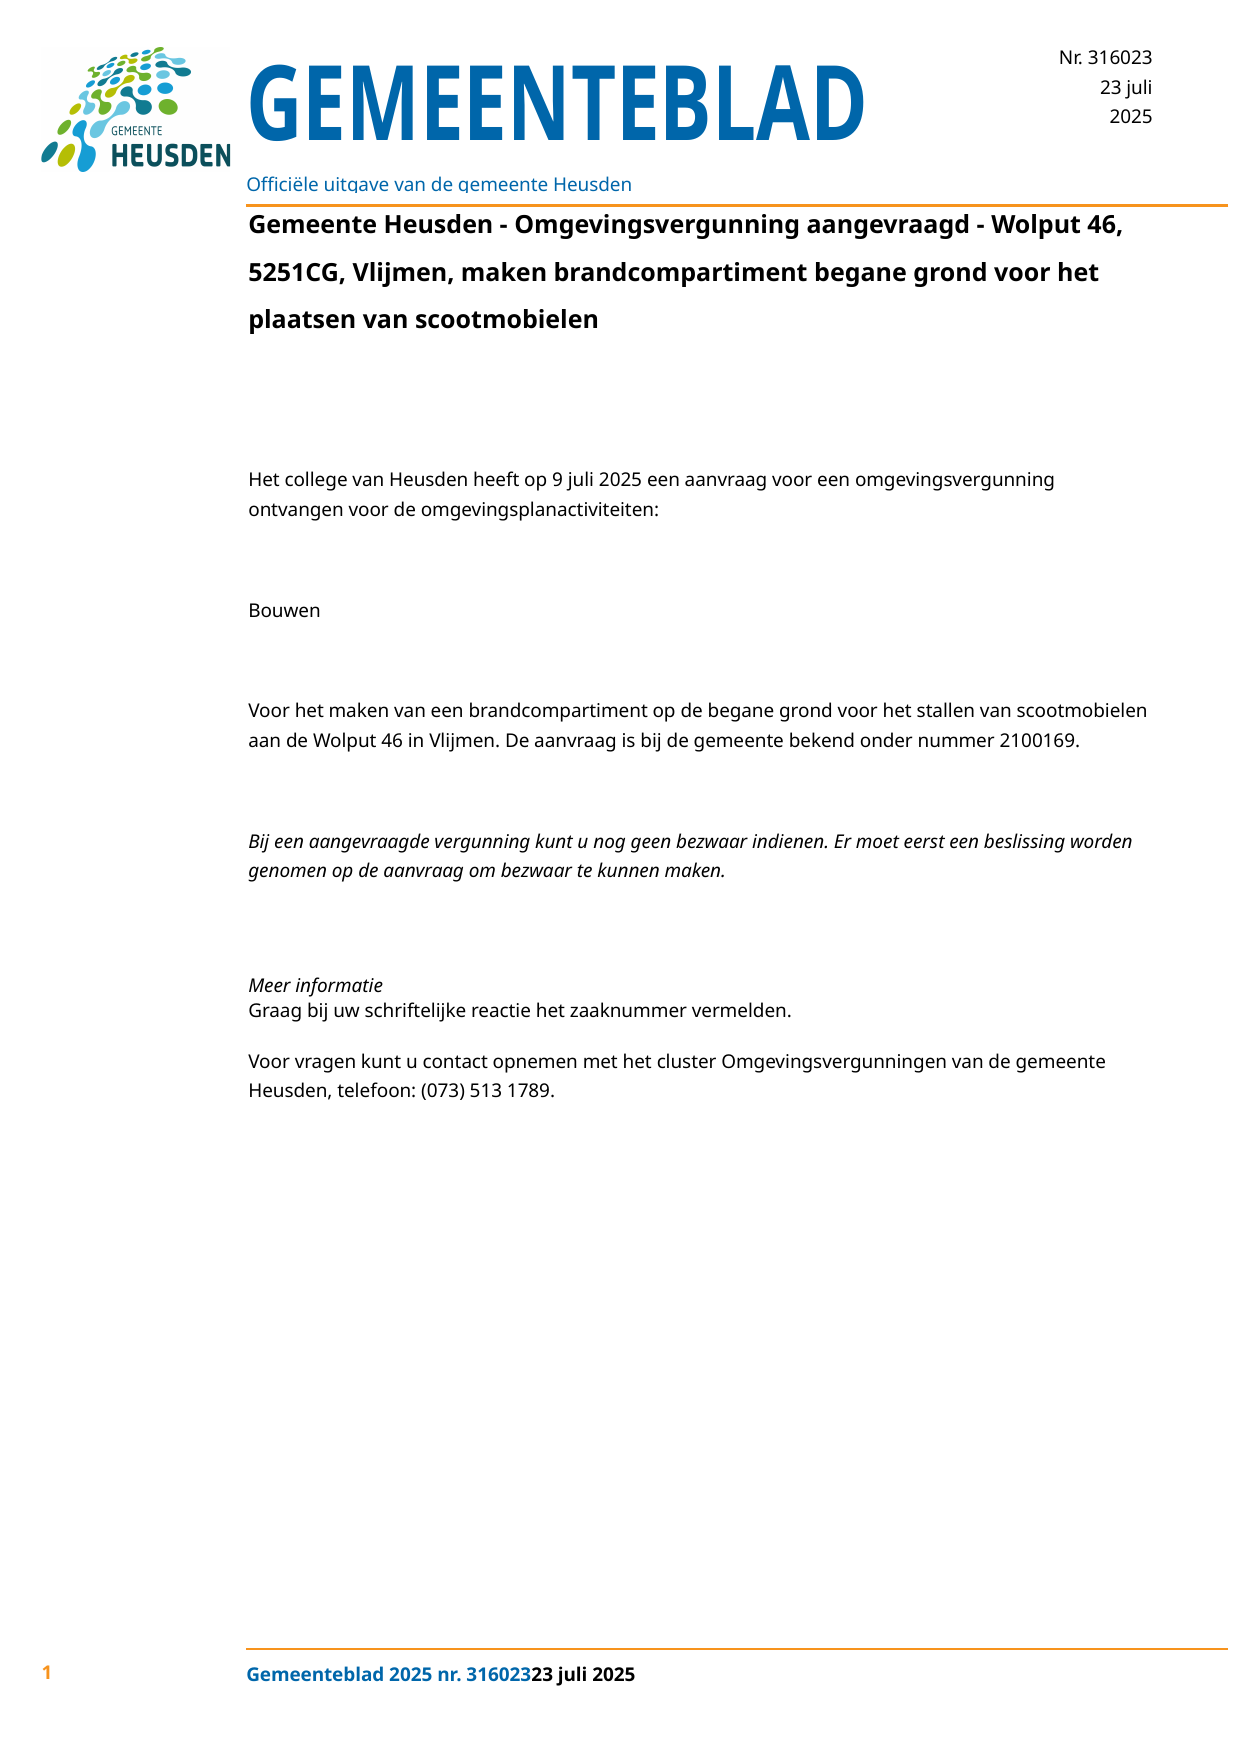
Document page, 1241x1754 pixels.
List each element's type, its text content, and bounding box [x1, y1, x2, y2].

text Het college van Heusden heeft op 9 juli 2025 een aanvraag voor een omgevingsvergunning ontvangen voor de omgevingsplanactiviteiten: [248, 466, 1152, 522]
text Bij een aangevraagde vergunning kunt u nog geen bezwaar indienen. Er moet eerst een beslissing worden genomen op de aanvraag om bezwaar te kunnen maken. [248, 828, 1152, 883]
text Gemeente Heusden - Omgevingsvergunning aangevraagd - Wolput 46, 5251CG, Vlijmen, maken brandcompartiment begane grond voor het plaatsen van scootmobielen [248, 207, 1152, 336]
text Meer informatie [248, 972, 1152, 998]
text Voor vragen kunt u contact opnemen met het cluster Omgevingsvergunningen van de gemeente Heusden, telefoon: (073) 513 1789. [248, 1048, 1152, 1103]
text Graag bij uw schriftelijke reactie het zaaknummer vermelden. [248, 998, 1152, 1023]
text Bouwen [248, 597, 1152, 622]
text Voor het maken van een brandcompartiment op de begane grond voor het stallen van scootmobielen aan de Wolput 46 in Vlijmen. De aanvraag is bij de gemeente bekend onder nummer 2100169. [248, 698, 1152, 753]
picture [41, 47, 231, 172]
